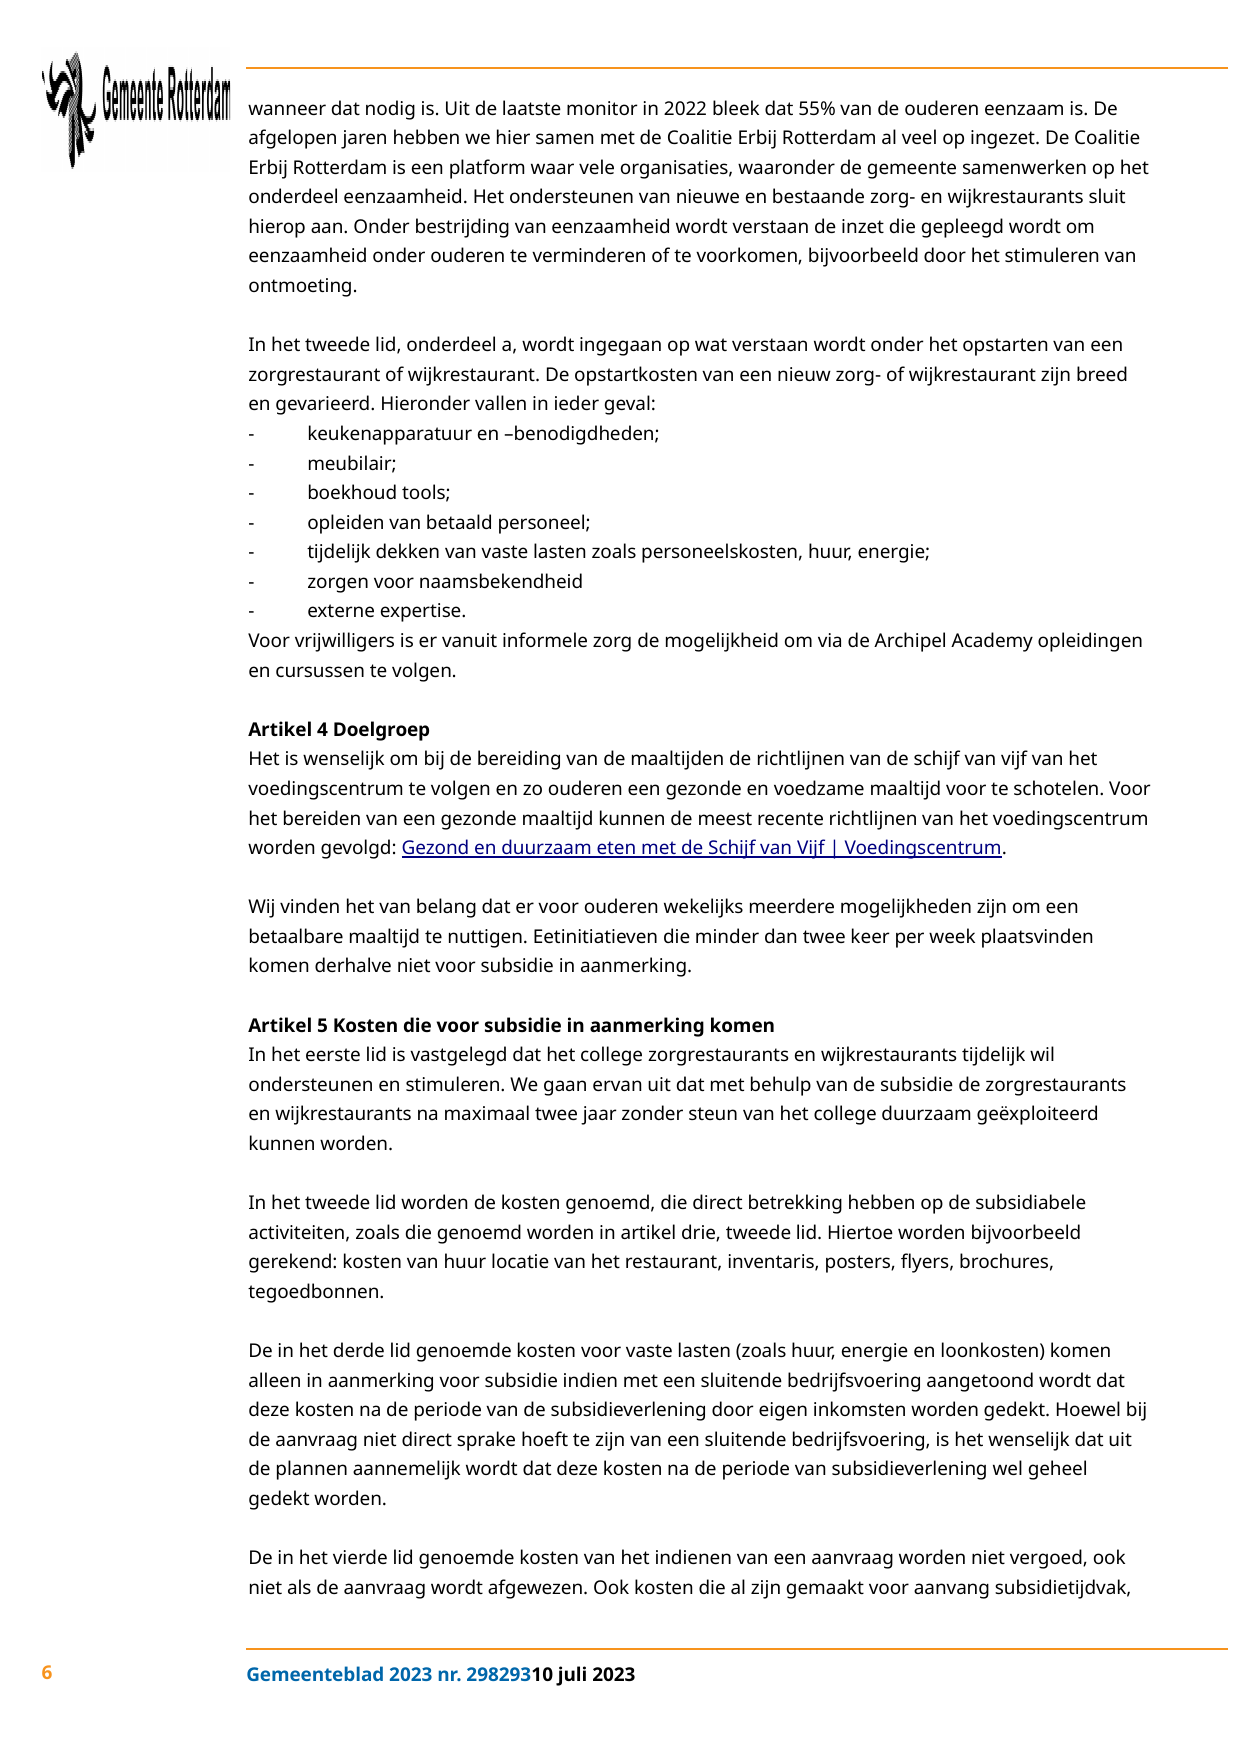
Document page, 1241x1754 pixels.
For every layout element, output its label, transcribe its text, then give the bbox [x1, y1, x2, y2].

list zorgen voor naamsbekendheid [248, 568, 1152, 594]
list boekhoud tools; [248, 479, 1152, 505]
text Wij vinden het van belang dat er voor ouderen wekelijks meerdere mogelijkheden zijn om een betaalbare maaltijd te nuttigen. Eetinitiatieven die minder dan twee keer per week plaatsvinden komen derhalve niet voor subsidie in aanmerking. [248, 893, 1152, 978]
picture [41, 47, 231, 172]
text Artikel 5 Kosten die voor subsidie in aanmerking komen [248, 1012, 1152, 1038]
list tijdelijk dekken van vaste lasten zoals personeelskosten, huur, energie; [248, 538, 1152, 564]
text In het tweede lid, onderdeel a, wordt ingegaan op wat verstaan wordt onder het opstarten van een zorgrestaurant of wijkrestaurant. De opstartkosten van een nieuw zorg- of wijkrestaurant zijn breed en gevarieerd. Hieronder vallen in ieder geval: [248, 331, 1152, 416]
text Artikel 4 Doelgroep [248, 716, 1152, 742]
text In het tweede lid worden de kosten genoemd, die direct betrekking hebben op de subsidiabele activiteiten, zoals die genoemd worden in artikel drie, tweede lid. Hiertoe worden bijvoorbeeld gerekend: kosten van huur locatie van het restaurant, inventaris, posters, flyers, brochures, tegoedbonnen. [248, 1189, 1152, 1304]
list opleiden van betaald personeel; [248, 509, 1152, 535]
text Het is wenselijk om bij de bereiding van de maaltijden de richtlijnen van de schijf van vijf van het voedingscentrum te volgen en zo ouderen een gezonde en voedzame maaltijd voor te schotelen. Voor het bereiden van een gezonde maaltijd kunnen de meest recente richtlijnen van het voedingscentrum worden gevolgd: Gezond en duurzaam eten met de Schijf van Vijf | Voedingscentrum. [248, 746, 1152, 860]
text In het eerste lid is vastgelegd dat het college zorgrestaurants en wijkrestaurants tijdelijk wil ondersteunen en stimuleren. We gaan ervan uit dat met behulp van de subsidie de zorgrestaurants en wijkrestaurants na maximaal twee jaar zonder steun van het college duurzaam geëxploiteerd kunnen worden. [248, 1041, 1152, 1156]
list keukenapparatuur en –benodigdheden; [248, 420, 1152, 446]
text wanneer dat nodig is. Uit de laatste monitor in 2022 bleek dat 55% van de ouderen eenzaam is. De afgelopen jaren hebben we hier samen met de Coalitie Erbij Rotterdam al veel op ingezet. De Coalitie Erbij Rotterdam is een platform waar vele organisaties, waaronder de gemeente samenwerken op het onderdeel eenzaamheid. Het ondersteunen van nieuwe en bestaande zorg- en wijkrestaurants sluit hierop aan. Onder bestrijding van eenzaamheid wordt verstaan de inzet die gepleegd wordt om eenzaamheid onder ouderen te verminderen of te voorkomen, bijvoorbeeld door het stimuleren van ontmoeting. [248, 95, 1152, 298]
text Voor vrijwilligers is er vanuit informele zorg de mogelijkheid om via de Archipel Academy opleidingen en cursussen te volgen. [248, 627, 1152, 683]
text De in het derde lid genoemde kosten voor vaste lasten (zoals huur, energie en loonkosten) komen alleen in aanmerking voor subsidie indien met een sluitende bedrijfsvoering aangetoond wordt dat deze kosten na de periode van de subsidieverlening door eigen inkomsten worden gedekt. Hoewel bij de aanvraag niet direct sprake hoeft te zijn van een sluitende bedrijfsvoering, is het wenselijk dat uit de plannen aannemelijk wordt dat deze kosten na de periode van subsidieverlening wel geheel gedekt worden. [248, 1337, 1152, 1511]
text De in het vierde lid genoemde kosten van het indienen van een aanvraag worden niet vergoed, ook niet als de aanvraag wordt afgewezen. Ook kosten die al zijn gemaakt voor aanvang subsidietijdvak, [248, 1544, 1152, 1600]
list meubilair; [248, 450, 1152, 476]
list externe expertise. [248, 598, 1152, 623]
